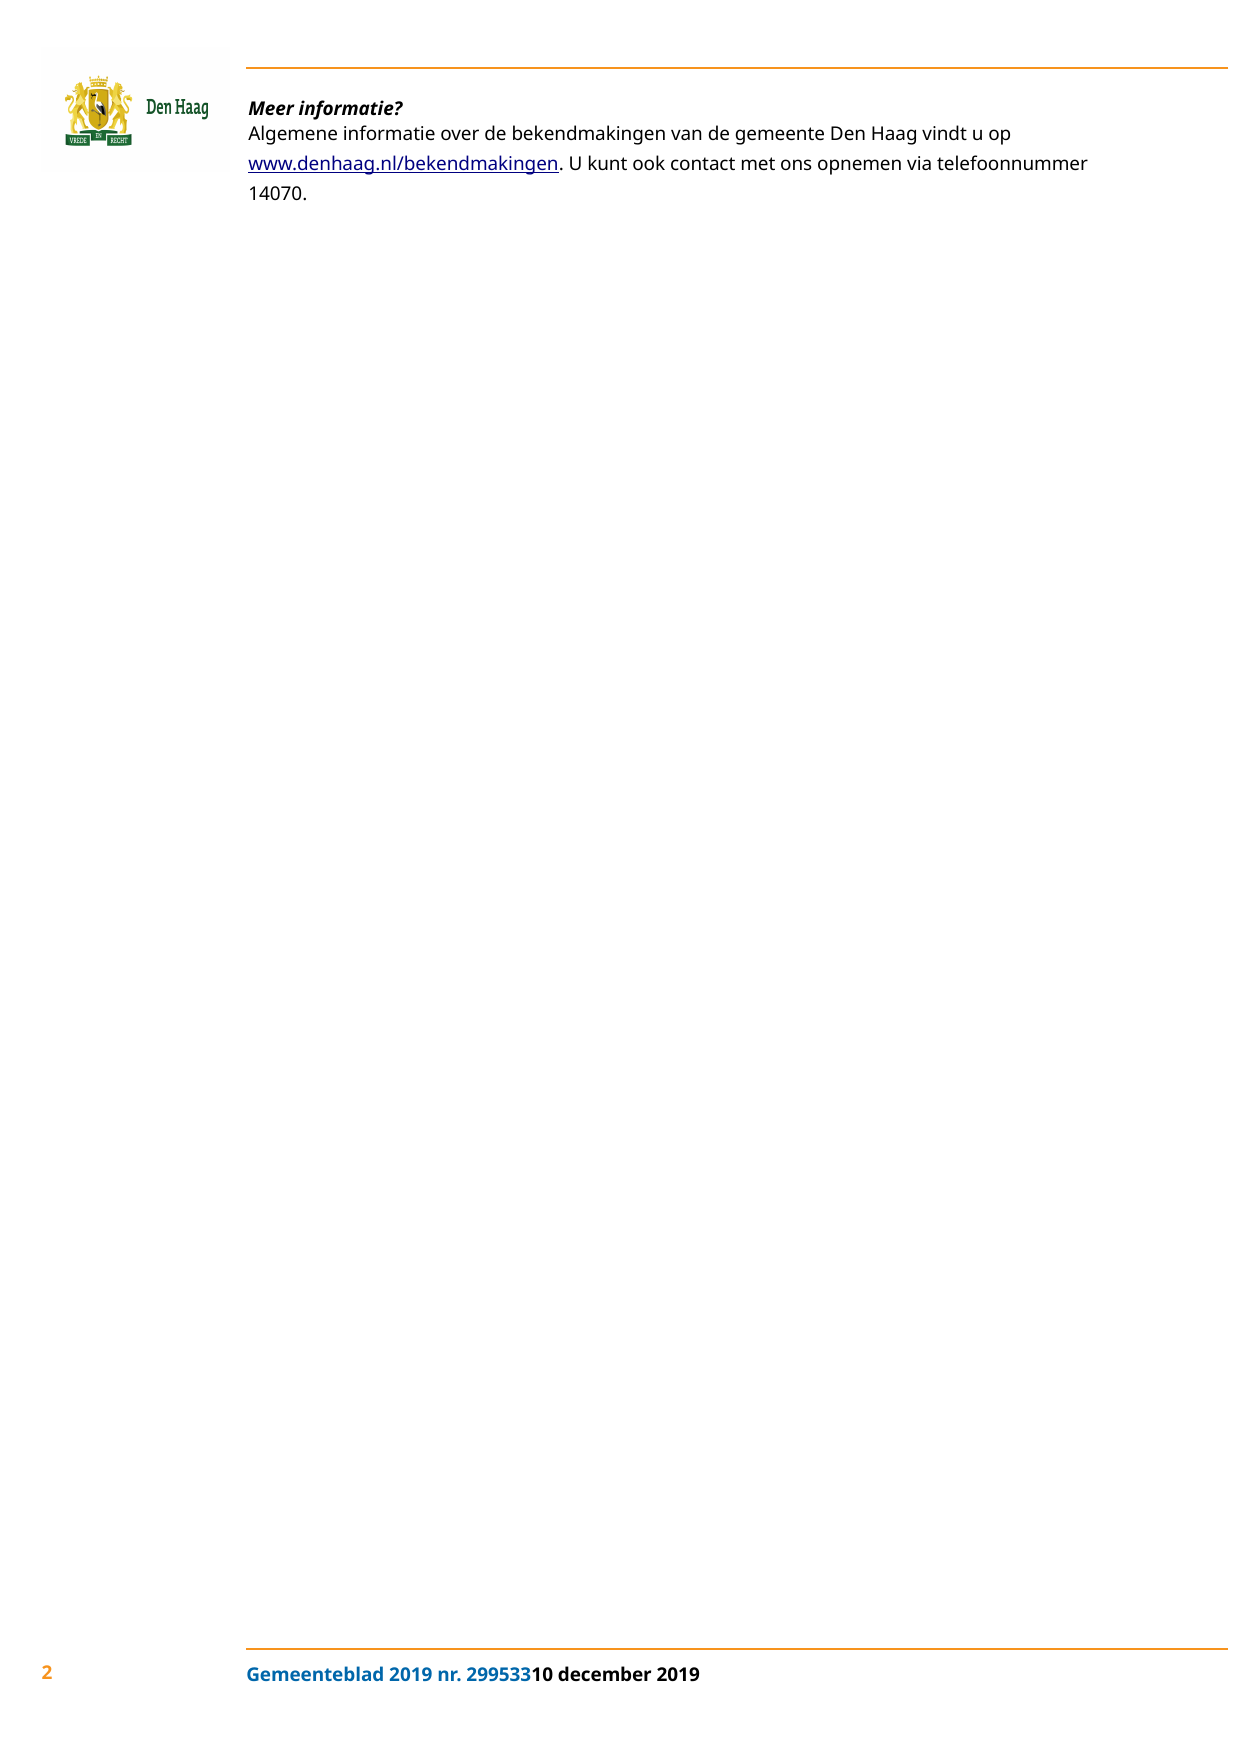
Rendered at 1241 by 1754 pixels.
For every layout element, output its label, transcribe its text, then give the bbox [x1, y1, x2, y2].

picture [41, 47, 231, 172]
text Algemene informatie over de bekendmakingen van de gemeente Den Haag vindt u op www.denhaag.nl/bekendmakingen. U kunt ook contact met ons opnemen via telefoonnummer 14070. [248, 121, 1152, 205]
text Meer informatie? [248, 95, 1152, 121]
